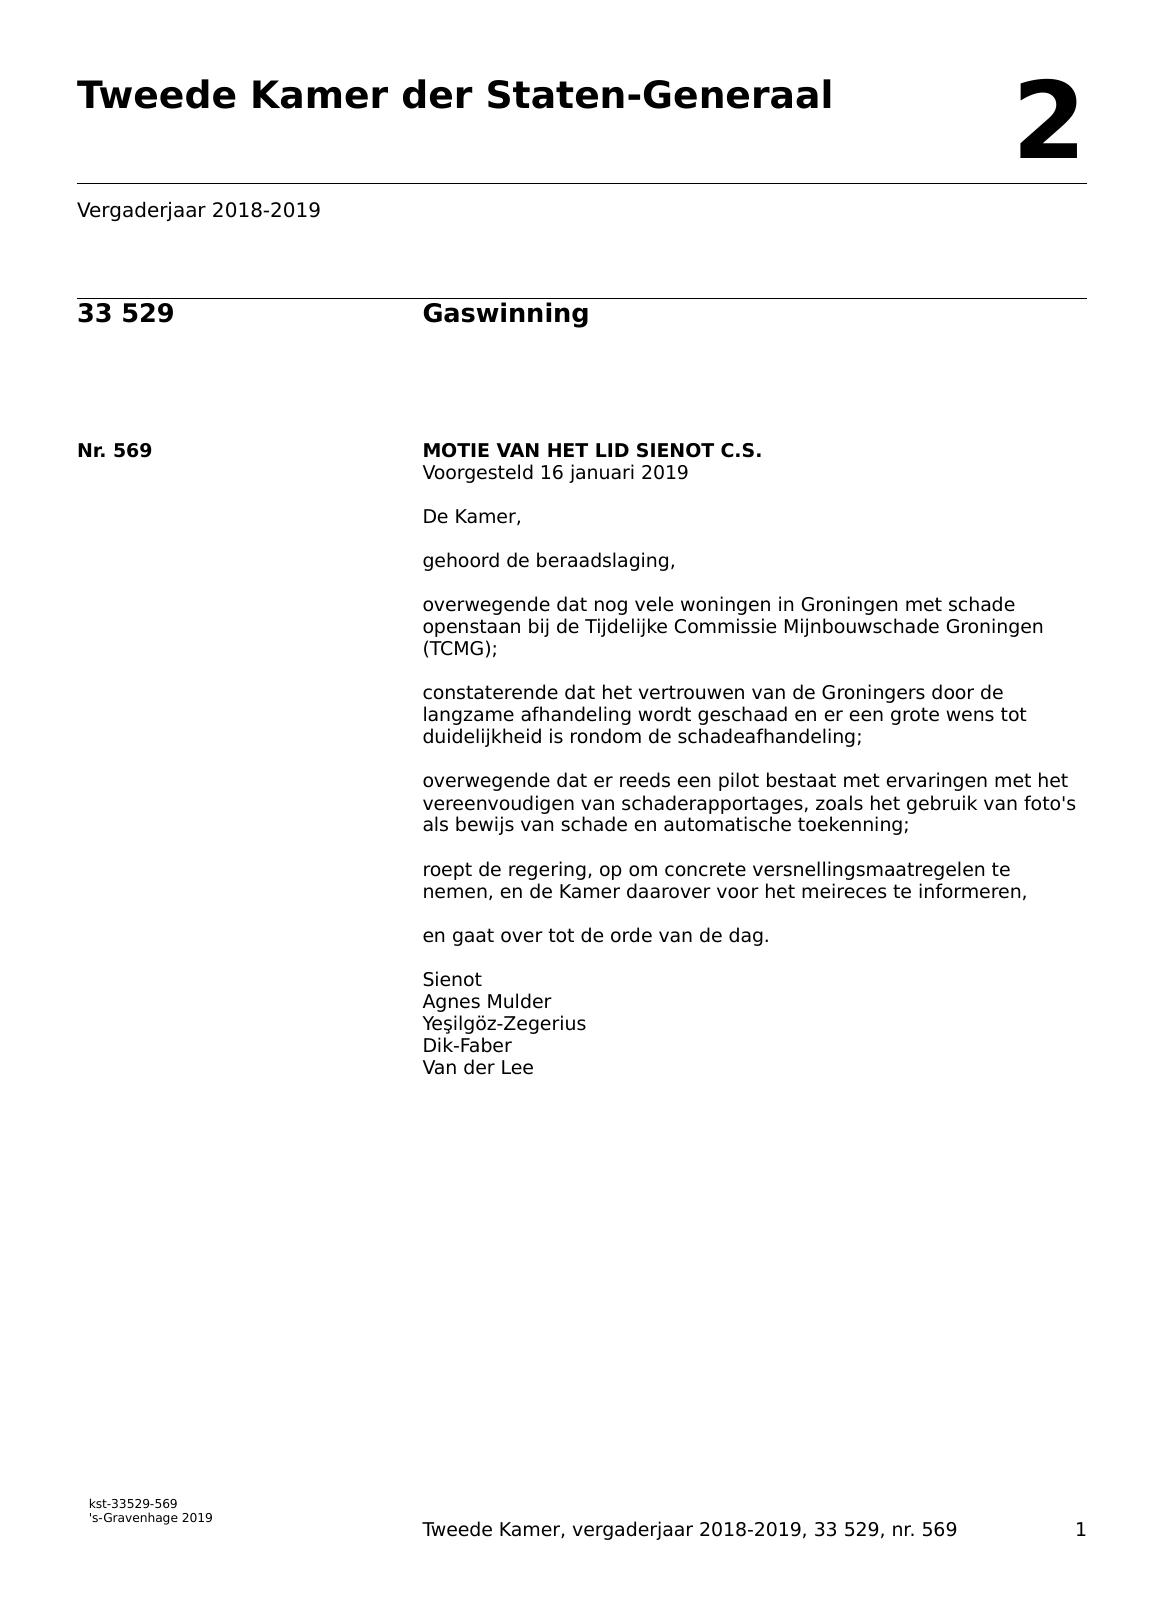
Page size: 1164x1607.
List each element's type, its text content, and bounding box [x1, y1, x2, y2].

table_header Tweede Kamer der Staten-Generaal [77, 59, 886, 183]
text constaterende dat het vertrouwen van de Groningers door de langzame afhandeling wordt geschaad en er een grote wens tot duidelijkheid is rondom de schadeafhandeling; [422, 682, 1087, 748]
text kst-33529-569 [88, 1497, 323, 1511]
subtitle Nr. 569 MOTIE VAN HET LID SIENOT C.S. [77, 440, 1087, 462]
text De Kamer, [422, 506, 1087, 528]
subtitle 33 529 Gaswinning [77, 299, 1087, 329]
table_cell Vergaderjaar 2018-2019 [77, 184, 1087, 298]
text Agnes Mulder [422, 991, 1087, 1013]
text en gaat over tot de orde van de dag. [422, 925, 1087, 947]
text gehoord de beraadslaging, [422, 550, 1087, 572]
text 's-Gravenhage 2019 [88, 1511, 323, 1525]
text overwegende dat er reeds een pilot bestaat met ervaringen met het vereenvoudigen van schaderapportages, zoals het gebruik van foto's als bewijs van schade en automatische toekenning; [422, 770, 1087, 836]
text Voorgesteld 16 januari 2019 [422, 462, 1087, 484]
text overwegende dat nog vele woningen in Groningen met schade openstaan bij de Tijdelijke Commissie Mijnbouwschade Groningen (TCMG); [422, 594, 1087, 660]
text Sienot [422, 969, 1087, 991]
text Van der Lee [422, 1057, 1087, 1079]
text Yeşilgöz-Zegerius [422, 1013, 1087, 1035]
text roept de regering, op om concrete versnellingsmaatregelen te nemen, en de Kamer daarover voor het meireces te informeren, [422, 858, 1087, 902]
table_header 2 [886, 59, 1087, 183]
text Dik-Faber [422, 1035, 1087, 1057]
